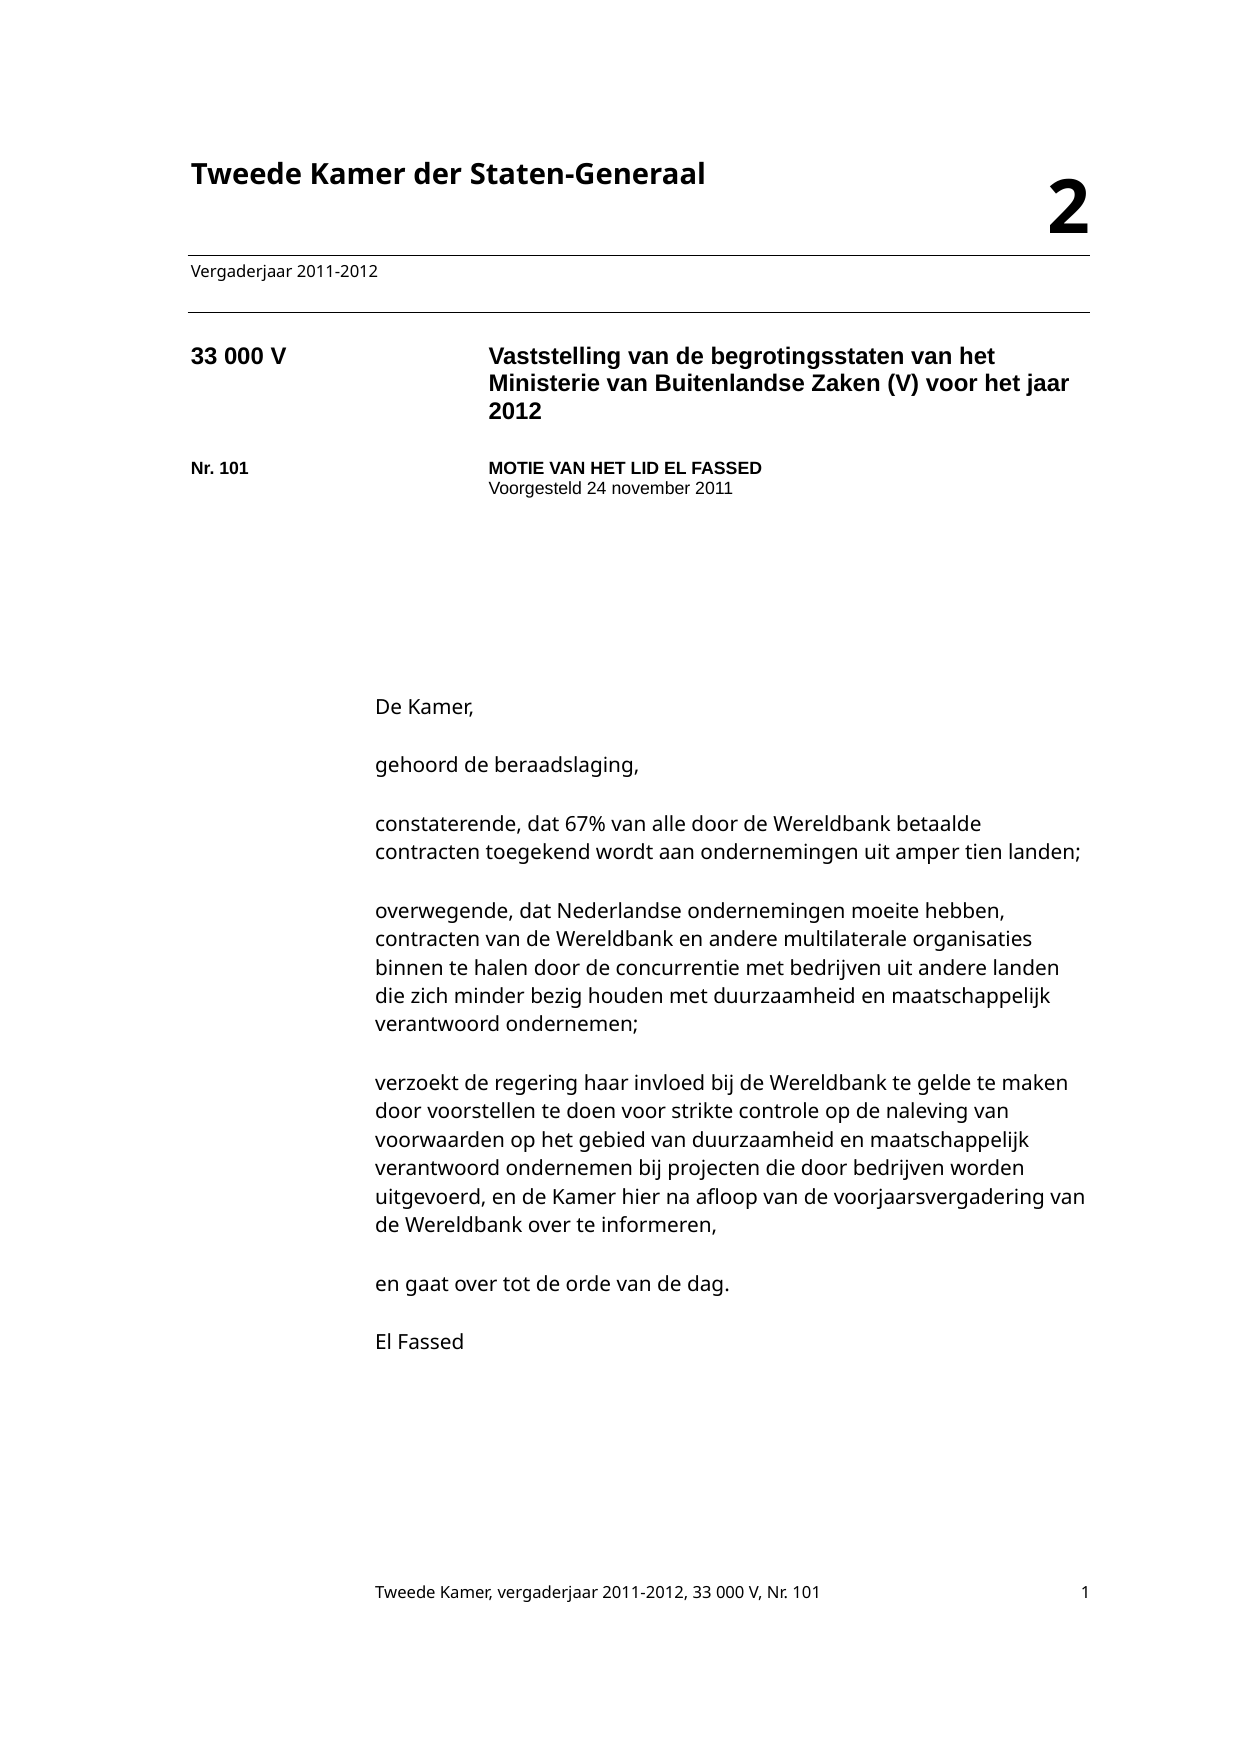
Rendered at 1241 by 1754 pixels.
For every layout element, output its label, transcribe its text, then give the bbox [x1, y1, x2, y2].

table_cell MOTIE VAN HET LID EL FASSED Voorgesteld 24 november 2011 [485, 455, 1090, 573]
text verzoekt de regering haar invloed bij de Wereldbank te gelde te maken door voorstellen te doen voor strikte controle op de naleving van voorwaarden op het gebied van duurzaamheid en maatschappelijk verantwoord ondernemen bij projecten die door bedrijven worden uitgevoerd, en de Kamer hier na afloop van de voorjaarsvergadering van de Wereldbank over te informeren, [375, 1068, 1090, 1239]
table_cell [188, 313, 485, 339]
table_cell Nr. 101 [188, 455, 485, 573]
text gehoord de beraadslaging, [375, 751, 1090, 779]
text constaterende, dat 67% van alle door de Wereldbank betaalde contracten toegekend wordt aan ondernemingen uit amper tien landen; [375, 809, 1090, 866]
table_cell [485, 256, 1090, 312]
table_header Tweede Kamer der Staten-Generaal [188, 150, 909, 255]
table_cell Vergaderjaar 2011-2012 [188, 256, 485, 312]
text overwegende, dat Nederlandse ondernemingen moeite hebben, contracten van de Wereldbank en andere multilaterale organisaties binnen te halen door de concurrentie met bedrijven uit andere landen die zich minder bezig houden met duurzaamheid en maatschappelijk verantwoord ondernemen; [375, 896, 1090, 1038]
table_header 2 [910, 150, 1090, 255]
text De Kamer, [375, 692, 1090, 721]
text en gaat over tot de orde van de dag. [375, 1269, 1090, 1297]
table_cell Vaststelling van de begrotingsstaten van het Ministerie van Buitenlandse Zaken (V) voor het jaar 2012 [485, 339, 1090, 454]
table_cell [485, 313, 1090, 339]
table_cell 33 000 V [188, 339, 485, 454]
text El Fassed [375, 1327, 1090, 1356]
